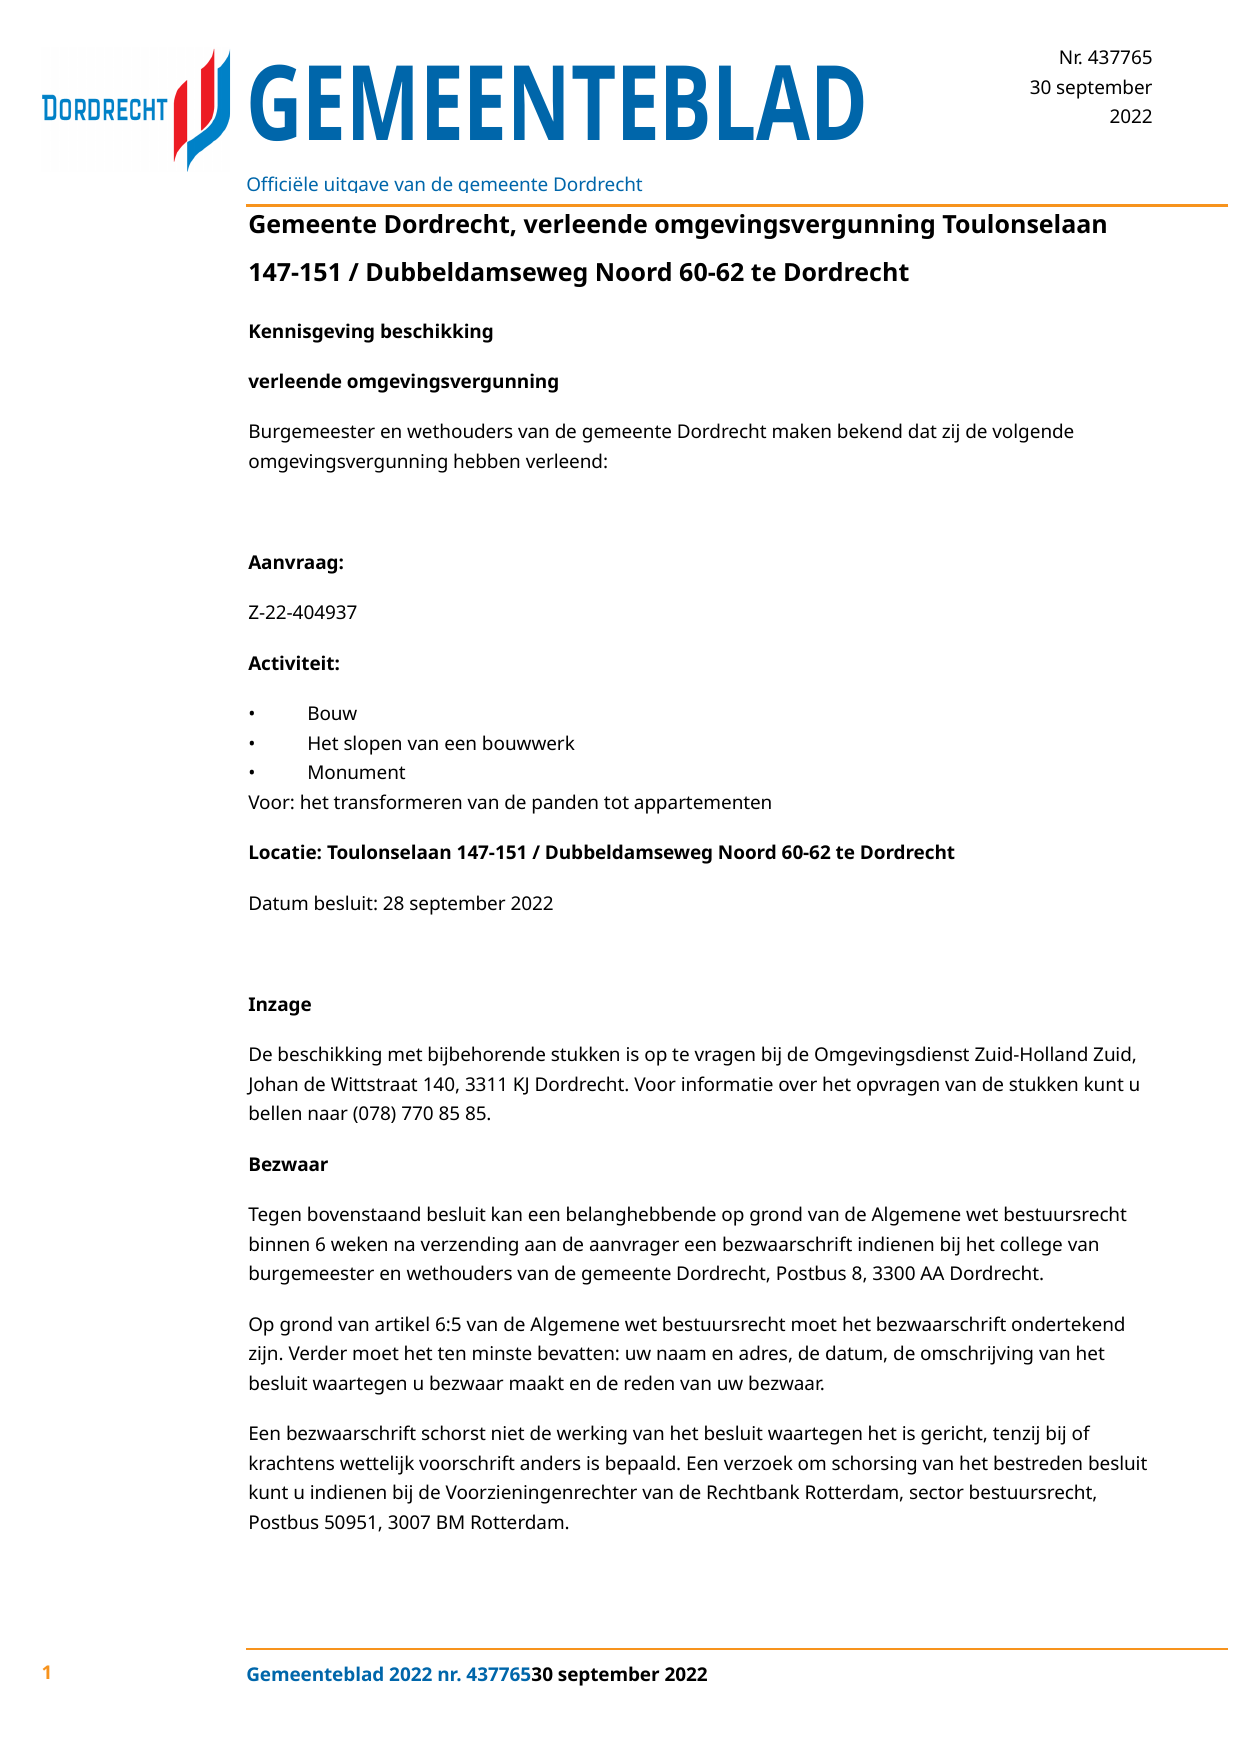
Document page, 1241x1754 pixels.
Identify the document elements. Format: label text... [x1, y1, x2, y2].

text De beschikking met bijbehorende stukken is op te vragen bij de Omgevingsdienst Zuid-Holland Zuid, Johan de Wittstraat 140, 3311 KJ Dordrecht. Voor informatie over het opvragen van de stukken kunt u bellen naar (078) 770 85 85. [248, 1041, 1152, 1126]
text verleende omgevingsvergunning [248, 368, 1152, 394]
text Burgemeester en wethouders van de gemeente Dordrecht maken bekend dat zij de volgende omgevingsvergunning hebben verleend: [248, 419, 1152, 474]
text Kennisgeving beschikking [248, 318, 1152, 344]
text Op grond van artikel 6:5 van de Algemene wet bestuursrecht moet het bezwaarschrift ondertekend zijn. Verder moet het ten minste bevatten: uw naam en adres, de datum, de omschrijving van het besluit waartegen u bezwaar maakt en de reden van uw bezwaar. [248, 1311, 1152, 1396]
text Inzage [248, 991, 1152, 1017]
list Bouw [248, 700, 1152, 726]
list Monument [248, 759, 1152, 785]
text Bezwaar [248, 1151, 1152, 1177]
picture [41, 47, 231, 172]
text Locatie: Toulonselaan 147-151 / Dubbeldamseweg Noord 60-62 te Dordrecht [248, 839, 1152, 865]
text Datum besluit: 28 september 2022 [248, 890, 1152, 916]
text Z-22-404937 [248, 599, 1152, 625]
text Een bezwaarschrift schorst niet de werking van het besluit waartegen het is gericht, tenzij bij of krachtens wettelijk voorschrift anders is bepaald. Een verzoek om schorsing van het bestreden besluit kunt u indienen bij de Voorzieningenrechter van de Rechtbank Rotterdam, sector bestuursrecht, Postbus 50951, 3007 BM Rotterdam. [248, 1420, 1152, 1535]
text Aanvraag: [248, 549, 1152, 575]
text Activiteit: [248, 650, 1152, 676]
text Voor: het transformeren van de panden tot appartementen [248, 789, 1152, 815]
text Gemeente Dordrecht, verleende omgevingsvergunning Toulonselaan 147-151 / Dubbeldamseweg Noord 60-62 te Dordrecht [248, 207, 1152, 288]
text Tegen bovenstaand besluit kan een belanghebbende op grond van de Algemene wet bestuursrecht binnen 6 weken na verzending aan de aanvrager een bezwaarschrift indienen bij het college van burgemeester en wethouders van de gemeente Dordrecht, Postbus 8, 3300 AA Dordrecht. [248, 1201, 1152, 1286]
list Het slopen van een bouwwerk [248, 730, 1152, 756]
